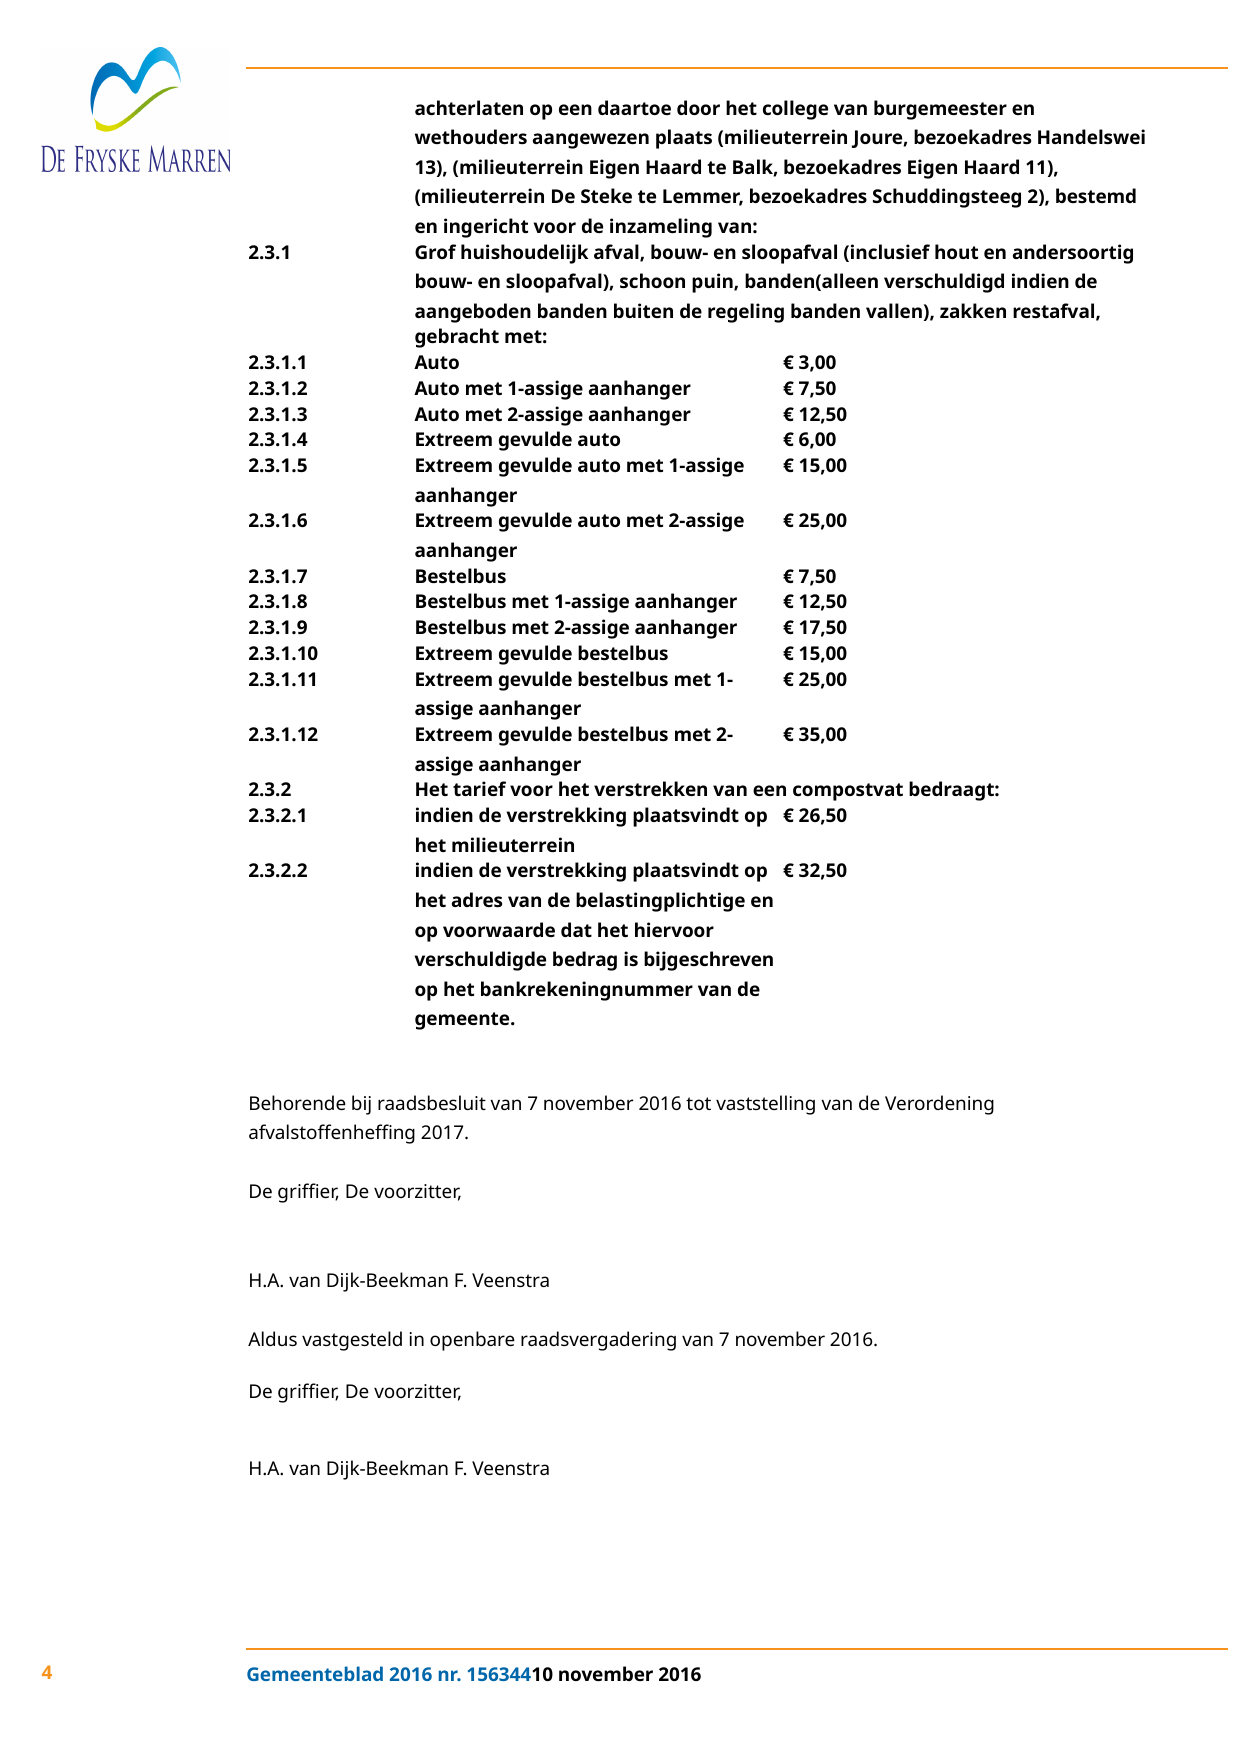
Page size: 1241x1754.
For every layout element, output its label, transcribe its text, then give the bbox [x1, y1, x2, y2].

table_cell 2.3.1.12 [248, 721, 414, 777]
table_cell [248, 324, 414, 349]
table_cell 2.3.1.7 [248, 563, 414, 589]
table_cell [248, 1031, 414, 1057]
table_cell Extreem gevulde bestelbus [414, 640, 783, 666]
table_cell 2.3.1 [248, 239, 414, 324]
table_cell 2.3.1.5 [248, 453, 414, 508]
table_cell € 35,00 [783, 721, 1152, 777]
text De griffier, De voorzitter, [248, 1378, 1152, 1404]
table_cell € 15,00 [783, 453, 1152, 508]
table_cell 2.3.1.10 [248, 640, 414, 666]
table_cell [617, 1031, 783, 1057]
table_cell [414, 1031, 617, 1057]
table_cell 2.3.2 [248, 777, 414, 802]
text Behorende bij raadsbesluit van 7 november 2016 tot vaststelling van de Verordening afvalstoffenheffing 2017. [248, 1090, 1152, 1145]
table_cell Extreem gevulde bestelbus met 1-assige aanhanger [414, 666, 783, 721]
text H.A. van Dijk-Beekman F. Veenstra [248, 1455, 1152, 1481]
table_cell Bestelbus met 2-assige aanhanger [414, 615, 783, 640]
table_cell Auto met 1-assige aanhanger [414, 375, 783, 401]
table_cell Auto met 2-assige aanhanger [414, 401, 783, 427]
table_cell € 32,50 [783, 858, 1152, 1031]
table_cell achterlaten op een daartoe door het college van burgemeester en wethouders aangewezen plaats (milieuterrein Joure, bezoekadres Handelswei 13), (milieuterrein Eigen Haard te Balk, bezoekadres Eigen Haard 11), (milieuterrein De Steke te Lemmer, bezoekadres Schuddingsteeg 2), bestemd en ingericht voor de inzameling van: [414, 95, 1152, 239]
table_cell 2.3.2.1 [248, 802, 414, 858]
table_cell indien de verstrekking plaatsvindt op het milieuterrein [414, 802, 783, 858]
text Aldus vastgesteld in openbare raadsvergadering van 7 november 2016. [248, 1326, 1152, 1352]
table_cell [783, 324, 1152, 349]
table_cell € 25,00 [783, 666, 1152, 721]
table_cell 2.3.1.2 [248, 375, 414, 401]
table_cell gebracht met: [414, 324, 783, 349]
table_cell € 3,00 [783, 350, 1152, 375]
table_cell € 7,50 [783, 375, 1152, 401]
table_cell € 17,50 [783, 615, 1152, 640]
table_cell € 12,50 [783, 401, 1152, 427]
table_cell Extreem gevulde bestelbus met 2-assige aanhanger [414, 721, 783, 777]
table_cell Grof huishoudelijk afval, bouw- en sloopafval (inclusief hout en andersoortig bouw- en sloopafval), schoon puin, banden(alleen verschuldigd indien de aangeboden banden buiten de regeling banden vallen), zakken restafval, [414, 239, 1152, 324]
table_cell 2.3.1.9 [248, 615, 414, 640]
table_cell € 12,50 [783, 589, 1152, 614]
table_cell 2.3.2.2 [248, 858, 414, 1031]
table_cell Auto [414, 350, 617, 375]
table_cell indien de verstrekking plaatsvindt op het adres van de belastingplichtige en op voorwaarde dat het hiervoor verschuldigde bedrag is bijgeschreven op het bankrekeningnummer van de gemeente. [414, 858, 783, 1031]
table_cell € 25,00 [783, 508, 1152, 563]
picture [41, 47, 231, 172]
table_cell 2.3.1.1 [248, 350, 414, 375]
text De griffier, De voorzitter, [248, 1178, 1152, 1204]
table_cell 2.3.1.11 [248, 666, 414, 721]
table_cell 2.3.1.3 [248, 401, 414, 427]
table_cell € 7,50 [783, 563, 1152, 589]
table_cell Extreem gevulde auto [414, 427, 783, 452]
table_cell [617, 350, 783, 375]
table_cell Het tarief voor het verstrekken van een compostvat bedraagt: [414, 777, 1152, 802]
table_cell 2.3.1.8 [248, 589, 414, 614]
table_cell Bestelbus [414, 563, 783, 589]
table_cell 2.3.1.6 [248, 508, 414, 563]
table_cell € 26,50 [783, 802, 1152, 858]
table_cell € 6,00 [783, 427, 1152, 452]
table_cell 2.3.1.4 [248, 427, 414, 452]
table_cell [783, 1031, 1152, 1057]
table_cell € 15,00 [783, 640, 1152, 666]
table_cell Bestelbus met 1-assige aanhanger [414, 589, 783, 614]
table_cell Extreem gevulde auto met 2-assige aanhanger [414, 508, 783, 563]
table_cell Extreem gevulde auto met 1-assige aanhanger [414, 453, 783, 508]
text H.A. van Dijk-Beekman F. Veenstra [248, 1267, 1152, 1293]
table_cell [248, 95, 414, 239]
